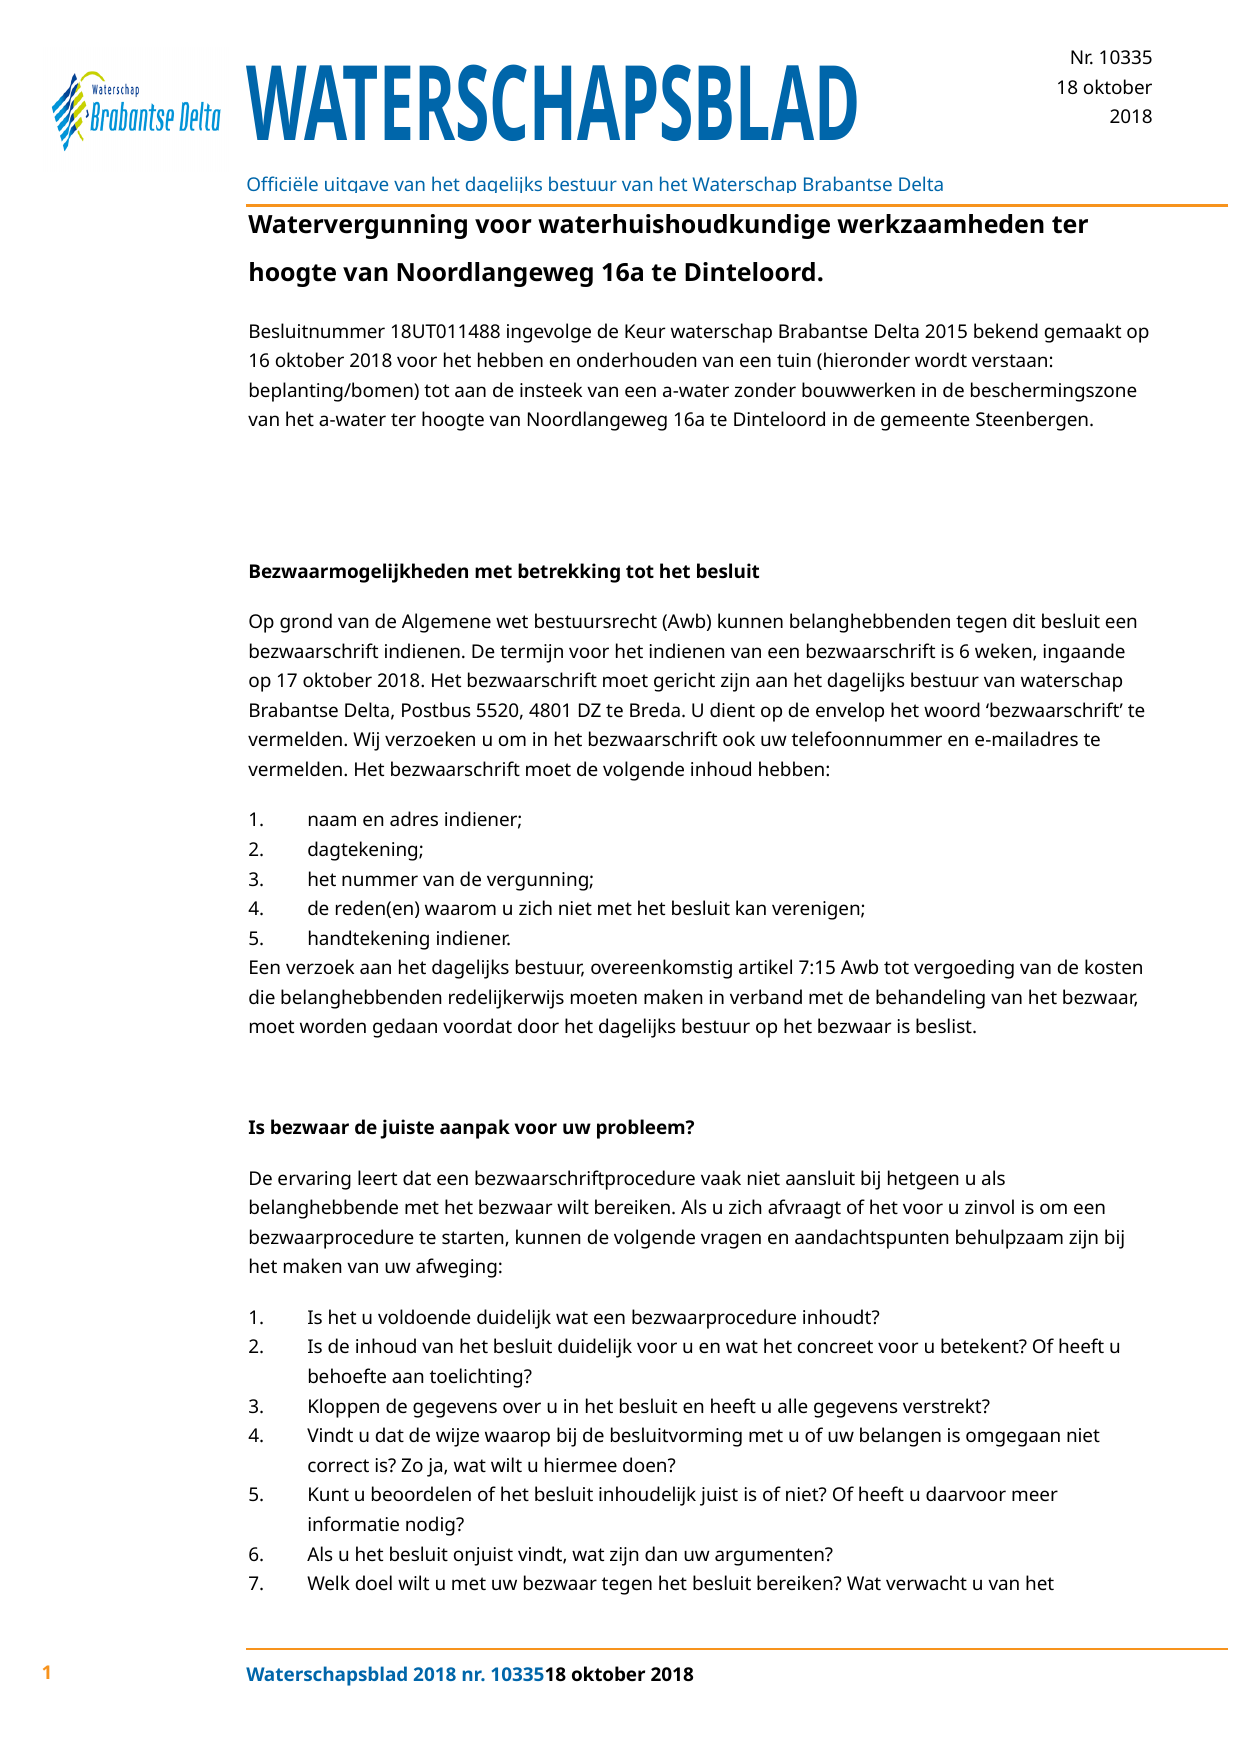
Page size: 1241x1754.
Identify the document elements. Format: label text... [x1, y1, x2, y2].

list Welk doel wilt u met uw bezwaar tegen het besluit bereiken? Wat verwacht u van het [248, 1570, 1152, 1596]
list Vindt u dat de wijze waarop bij de besluitvorming met u of uw belangen is omgegaan niet correct is? Zo ja, wat wilt u hiermee doen? [248, 1422, 1152, 1478]
list Is het u voldoende duidelijk wat een bezwaarprocedure inhoudt? [248, 1304, 1152, 1330]
text De ervaring leert dat een bezwaarschriftprocedure vaak niet aansluit bij hetgeen u als belanghebbende met het bezwaar wilt bereiken. Als u zich afvraagt of het voor u zinvol is om een bezwaarprocedure te starten, kunnen de volgende vragen en aandachtspunten behulpzaam zijn bij het maken van uw afweging: [248, 1165, 1152, 1279]
text Is bezwaar de juiste aanpak voor uw probleem? [248, 1114, 1152, 1140]
list de reden(en) waarom u zich niet met het besluit kan verenigen; [248, 895, 1152, 921]
list Is de inhoud van het besluit duidelijk voor u en wat het concreet voor u betekent? Of heeft u behoefte aan toelichting? [248, 1334, 1152, 1389]
list dagtekening; [248, 836, 1152, 862]
text Een verzoek aan het dagelijks bestuur, overeenkomstig artikel 7:15 Awb tot vergoeding van de kosten die belanghebbenden redelijkerwijs moeten maken in verband met de behandeling van het bezwaar, moet worden gedaan voordat door het dagelijks bestuur op het bezwaar is beslist. [248, 954, 1152, 1039]
list Kloppen de gegevens over u in het besluit en heeft u alle gegevens verstrekt? [248, 1393, 1152, 1419]
picture [41, 47, 231, 172]
text Bezwaarmogelijkheden met betrekking tot het besluit [248, 558, 1152, 584]
list het nummer van de vergunning; [248, 866, 1152, 892]
list naam en adres indiener; [248, 807, 1152, 832]
text Besluitnummer 18UT011488 ingevolge de Keur waterschap Brabantse Delta 2015 bekend gemaakt op 16 oktober 2018 voor het hebben en onderhouden van een tuin (hieronder wordt verstaan: beplanting/bomen) tot aan de insteek van een a-water zonder bouwwerken in de beschermingszone van het a-water ter hoogte van Noordlangeweg 16a te Dinteloord in de gemeente Steenbergen. [248, 318, 1152, 432]
text Watervergunning voor waterhuishoudkundige werkzaamheden ter hoogte van Noordlangeweg 16a te Dinteloord. [248, 207, 1152, 288]
list Als u het besluit onjuist vindt, wat zijn dan uw argumenten? [248, 1541, 1152, 1567]
list handtekening indiener. [248, 925, 1152, 951]
text Op grond van de Algemene wet bestuursrecht (Awb) kunnen belanghebbenden tegen dit besluit een bezwaarschrift indienen. De termijn voor het indienen van een bezwaarschrift is 6 weken, ingaande op 17 oktober 2018. Het bezwaarschrift moet gericht zijn aan het dagelijks bestuur van waterschap Brabantse Delta, Postbus 5520, 4801 DZ te Breda. U dient op de envelop het woord ‘bezwaarschrift’ te vermelden. Wij verzoeken u om in het bezwaarschrift ook uw telefoonnummer en e‑mailadres te vermelden. Het bezwaarschrift moet de volgende inhoud hebben: [248, 608, 1152, 782]
list Kunt u beoordelen of het besluit inhoudelijk juist is of niet? Of heeft u daarvoor meer informatie nodig? [248, 1482, 1152, 1537]
